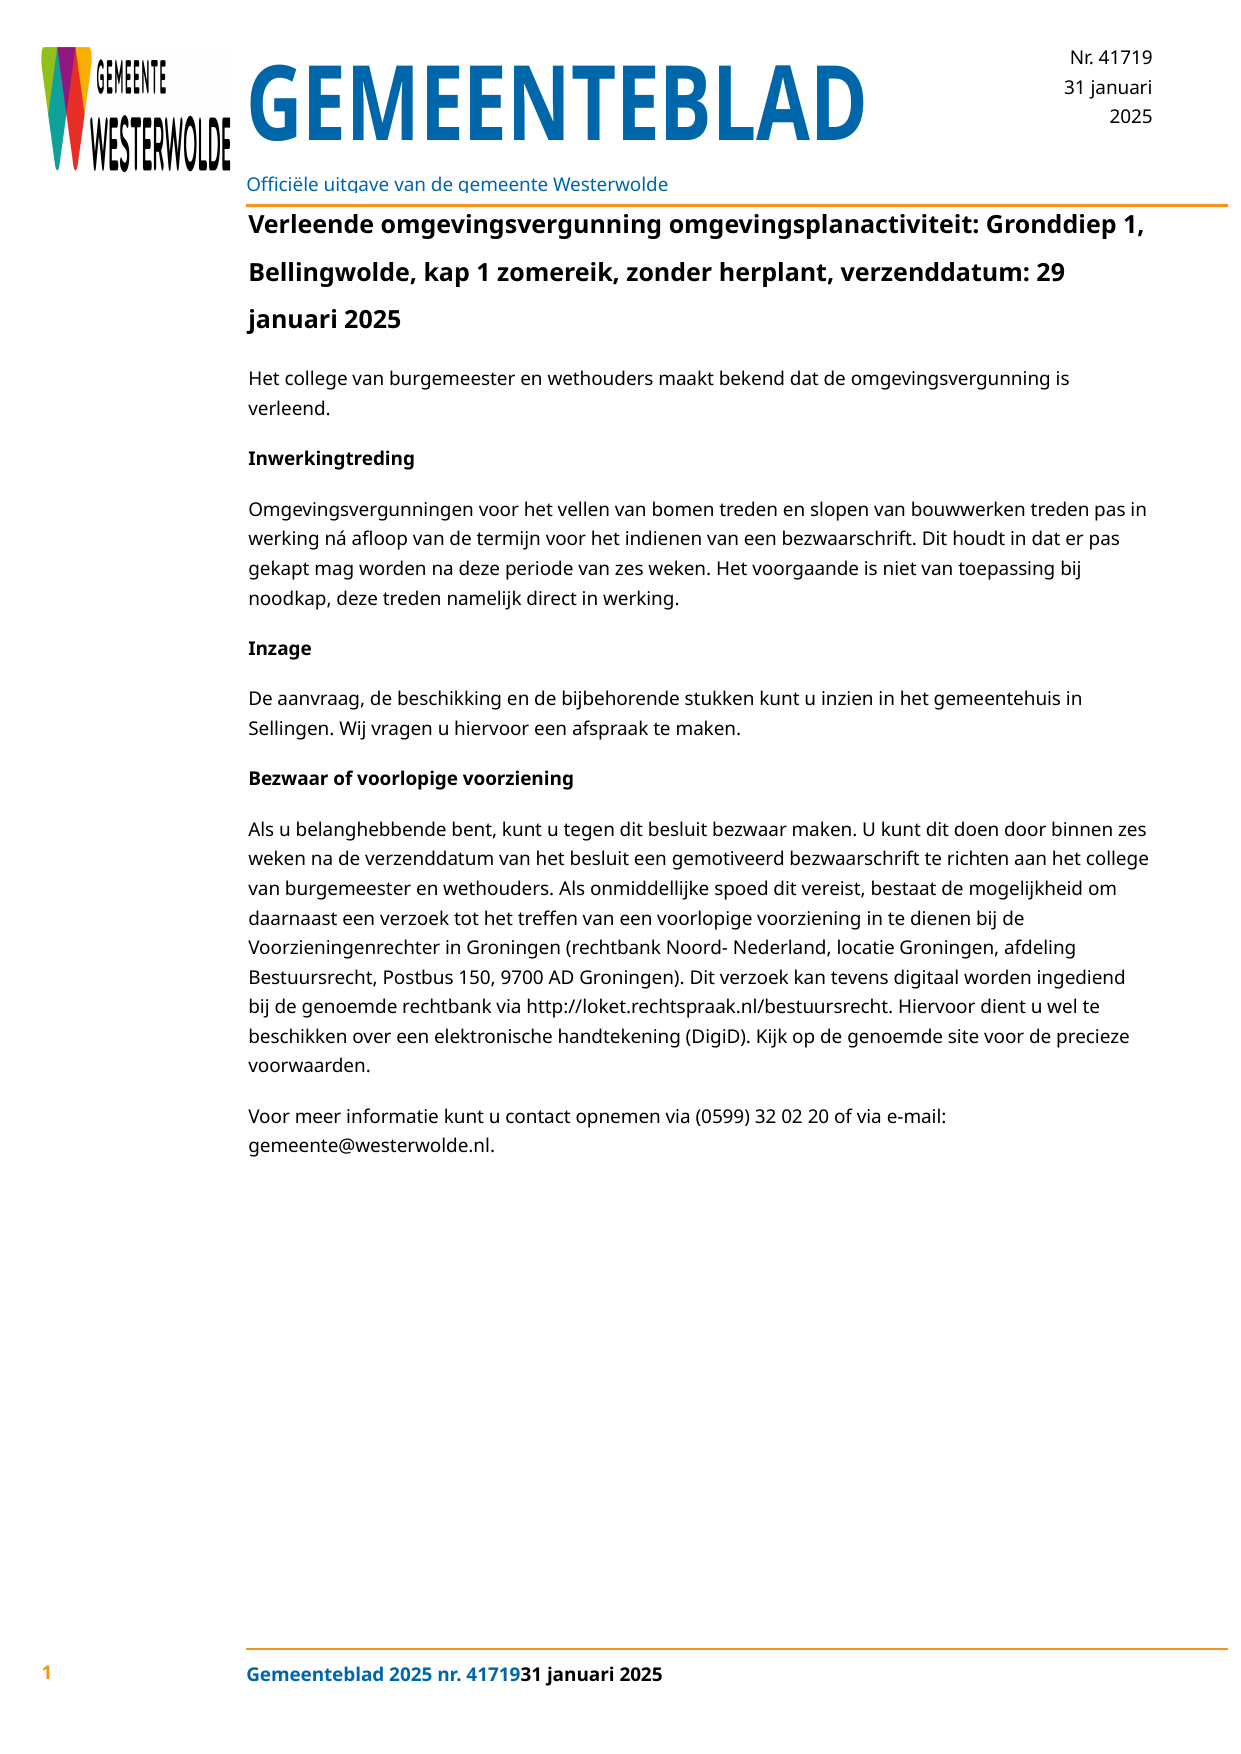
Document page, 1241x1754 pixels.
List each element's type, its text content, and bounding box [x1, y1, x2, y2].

text Bezwaar of voorlopige voorziening [248, 766, 1152, 791]
text Inwerkingtreding [248, 446, 1152, 471]
text Omgevingsvergunningen voor het vellen van bomen treden en slopen van bouwwerken treden pas in werking ná afloop van de termijn voor het indienen van een bezwaarschrift. Dit houdt in dat er pas gekapt mag worden na deze periode van zes weken. Het voorgaande is niet van toepassing bij noodkap, deze treden namelijk direct in werking. [248, 496, 1152, 610]
text Als u belanghebbende bent, kunt u tegen dit besluit bezwaar maken. U kunt dit doen door binnen zes weken na de verzenddatum van het besluit een gemotiveerd bezwaarschrift te richten aan het college van burgemeester en wethouders. Als onmiddellijke spoed dit vereist, bestaat de mogelijkheid om daarnaast een verzoek tot het treffen van een voorlopige voorziening in te dienen bij de Voorzieningenrechter in Groningen (rechtbank Noord- Nederland, locatie Groningen, afdeling Bestuursrecht, Postbus 150, 9700 AD Groningen). Dit verzoek kan tevens digitaal worden ingediend bij de genoemde rechtbank via http://loket.rechtspraak.nl/bestuursrecht. Hiervoor dient u wel te beschikken over een elektronische handtekening (DigiD). Kijk op de genoemde site voor de precieze voorwaarden. [248, 816, 1152, 1078]
text Verleende omgevingsvergunning omgevingsplanactiviteit: Gronddiep 1, Bellingwolde, kap 1 zomereik, zonder herplant, verzenddatum: 29 januari 2025 [248, 207, 1152, 336]
picture [41, 47, 231, 172]
text Voor meer informatie kunt u contact opnemen via (0599) 32 02 20 of via e-mail: gemeente@westerwolde.nl. [248, 1103, 1152, 1158]
text Inzage [248, 635, 1152, 661]
text Het college van burgemeester en wethouders maakt bekend dat de omgevingsvergunning is verleend. [248, 366, 1152, 421]
text De aanvraag, de beschikking en de bijbehorende stukken kunt u inzien in het gemeentehuis in Sellingen. Wij vragen u hiervoor een afspraak te maken. [248, 686, 1152, 741]
